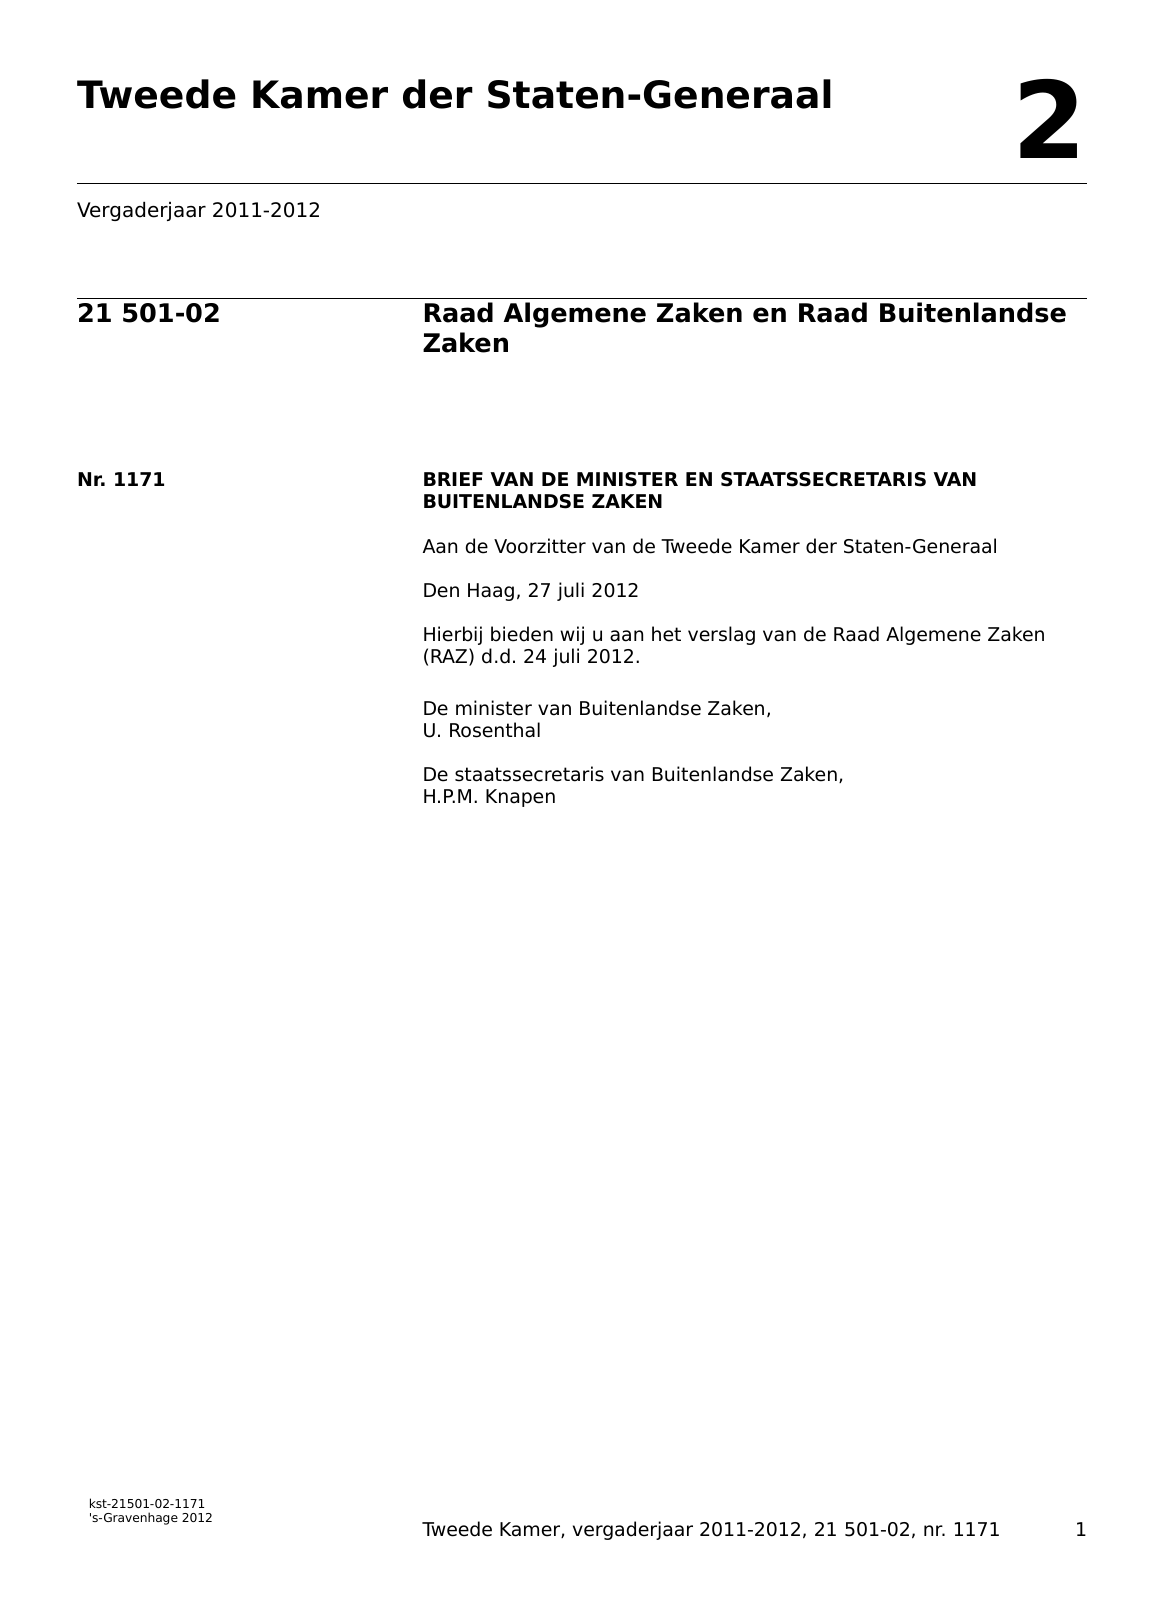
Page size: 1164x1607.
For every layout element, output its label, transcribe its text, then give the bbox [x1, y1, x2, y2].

text Hierbij bieden wij u aan het verslag van de Raad Algemene Zaken (RAZ) d.d. 24 juli 2012. [422, 624, 1087, 668]
text Den Haag, 27 juli 2012 [422, 580, 1087, 602]
table_header 2 [886, 59, 1087, 183]
subtitle Nr. 1171 BRIEF VAN DE MINISTER EN STAATSSECRETARIS VAN BUITENLANDSE ZAKEN [77, 469, 1087, 513]
text Aan de Voorzitter van de Tweede Kamer der Staten-Generaal [422, 536, 1087, 557]
table_cell Vergaderjaar 2011-2012 [77, 184, 1087, 298]
text kst-21501-02-1171 [88, 1497, 323, 1511]
subtitle 21 501-02 Raad Algemene Zaken en Raad Buitenlandse Zaken [77, 299, 1087, 358]
text 's-Gravenhage 2012 [88, 1511, 323, 1525]
text De staatssecretaris van Buitenlandse Zaken, H.P.M. Knapen [422, 764, 1087, 808]
table_header Tweede Kamer der Staten-Generaal [77, 59, 886, 183]
text De minister van Buitenlandse Zaken, U. Rosenthal [422, 698, 1087, 742]
